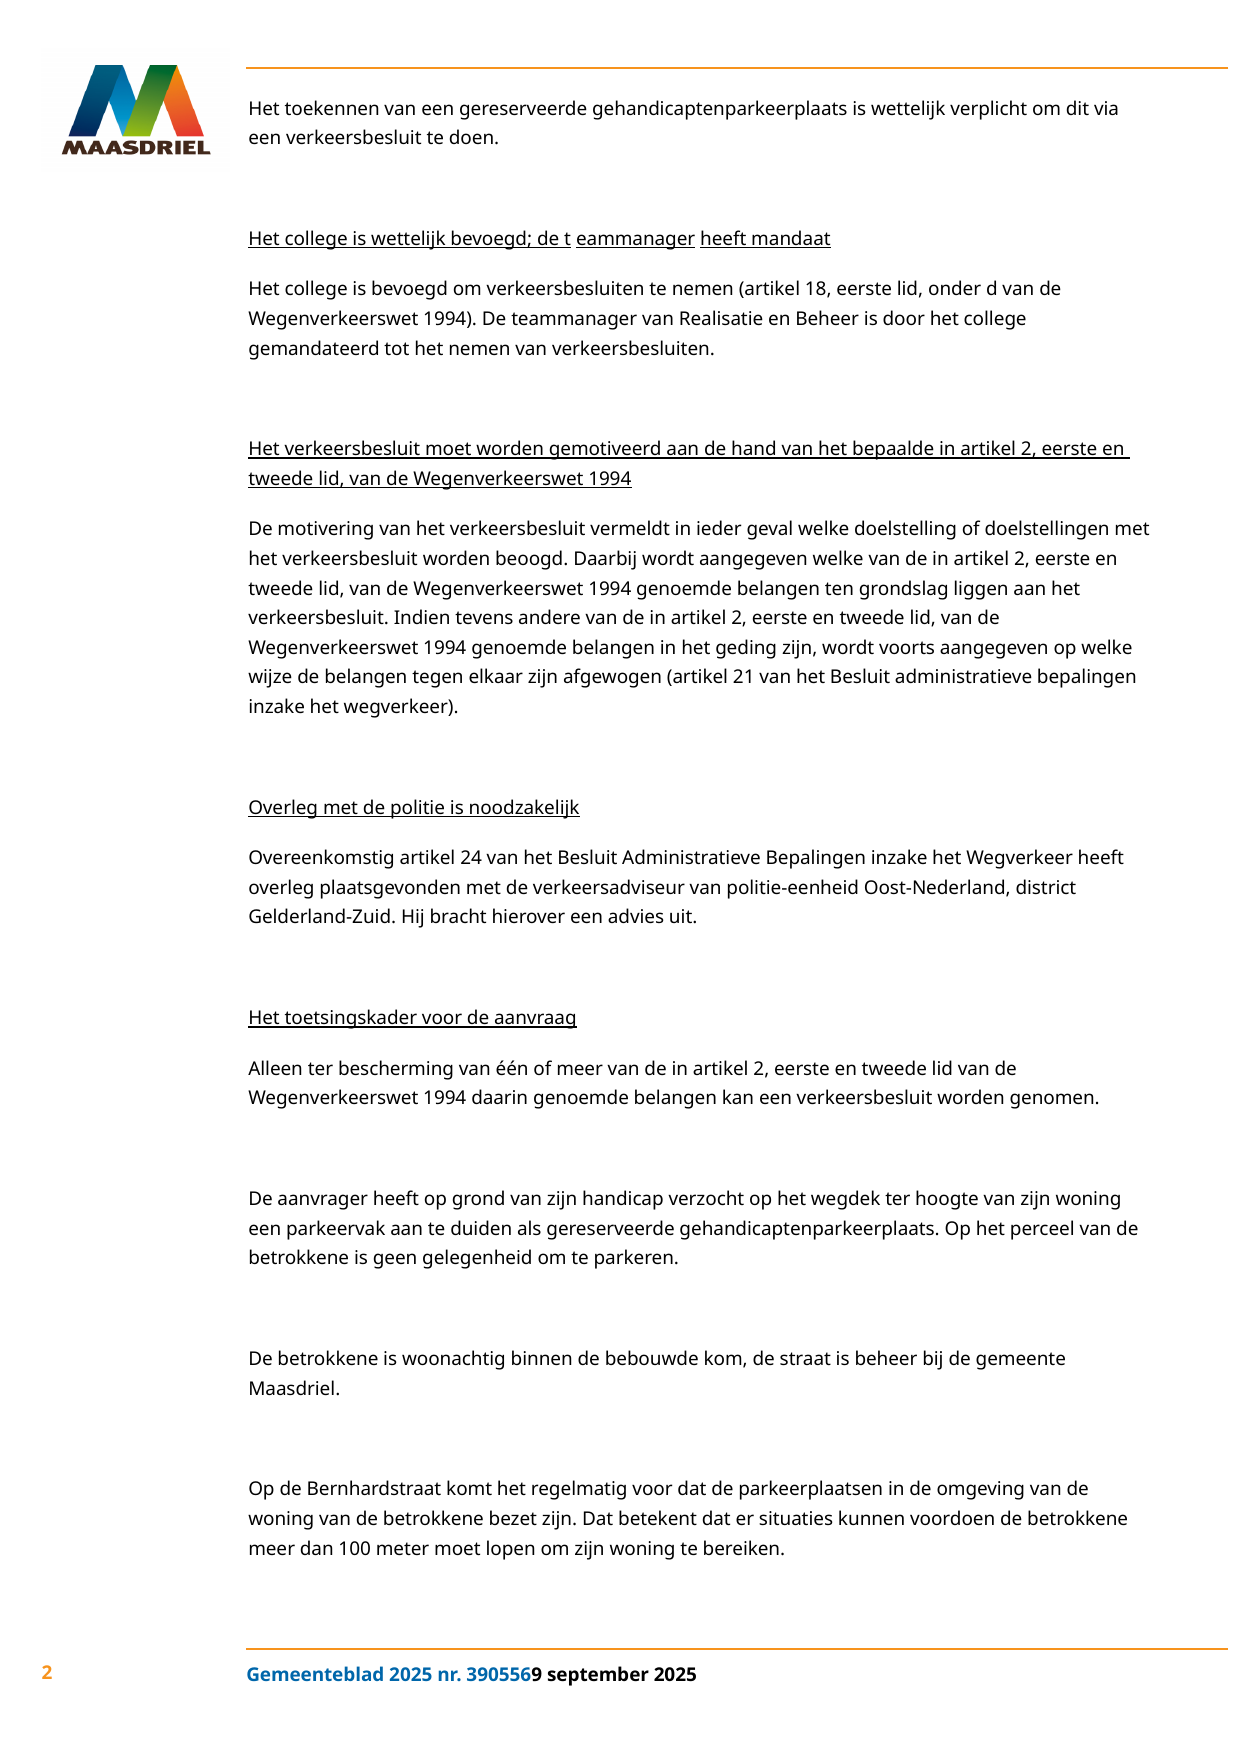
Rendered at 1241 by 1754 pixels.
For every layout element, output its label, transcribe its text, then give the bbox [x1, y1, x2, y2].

text De motivering van het verkeersbesluit vermeldt in ieder geval welke doelstelling of doelstellingen met het verkeersbesluit worden beoogd. Daarbij wordt aangegeven welke van de in artikel 2, eerste en tweede lid, van de Wegenverkeerswet 1994 genoemde belangen ten grondslag liggen aan het verkeersbesluit. Indien tevens andere van de in artikel 2, eerste en tweede lid, van de Wegenverkeerswet 1994 genoemde belangen in het geding zijn, wordt voorts aangegeven op welke wijze de belangen tegen elkaar zijn afgewogen (artikel 21 van het Besluit administratieve bepalingen inzake het wegverkeer). [248, 516, 1152, 719]
text Alleen ter bescherming van één of meer van de in artikel 2, eerste en tweede lid van de Wegenverkeerswet 1994 daarin genoemde belangen kan een verkeersbesluit worden genomen. [248, 1055, 1152, 1110]
text Het toetsingskader voor de aanvraag [248, 1004, 1152, 1030]
picture [41, 47, 231, 172]
text De aanvrager heeft op grond van zijn handicap verzocht op het wegdek ter hoogte van zijn woning een parkeervak aan te duiden als gereserveerde gehandicaptenparkeerplaats. Op het perceel van de betrokkene is geen gelegenheid om te parkeren. [248, 1185, 1152, 1270]
text Overleg met de politie is noodzakelijk [248, 794, 1152, 820]
text Het toekennen van een gereserveerde gehandicaptenparkeerplaats is wettelijk verplicht om dit via een verkeersbesluit te doen. [248, 95, 1152, 150]
text Het college is bevoegd om verkeersbesluiten te nemen (artikel 18, eerste lid, onder d van de Wegenverkeerswet 1994). De teammanager van Realisatie en Beheer is door het college gemandateerd tot het nemen van verkeersbesluiten. [248, 276, 1152, 361]
text De betrokkene is woonachtig binnen de bebouwde kom, de straat is beheer bij de gemeente Maasdriel. [248, 1345, 1152, 1401]
text Op de Bernhardstraat komt het regelmatig voor dat de parkeerplaatsen in de omgeving van de woning van de betrokkene bezet zijn. Dat betekent dat er situaties kunnen voordoen de betrokkene meer dan 100 meter moet lopen om zijn woning te bereiken. [248, 1476, 1152, 1561]
text Het verkeersbesluit moet worden gemotiveerd aan de hand van het bepaalde in artikel 2, eerste en tweede lid, van de Wegenverkeerswet 1994 [248, 436, 1152, 491]
text Het college is wettelijk bevoegd; de t eammanager heeft mandaat [248, 225, 1152, 251]
text Overeenkomstig artikel 24 van het Besluit Administratieve Bepalingen inzake het Wegverkeer heeft overleg plaatsgevonden met de verkeersadviseur van politie-eenheid Oost-Nederland, district Gelderland-Zuid. Hij bracht hierover een advies uit. [248, 844, 1152, 929]
